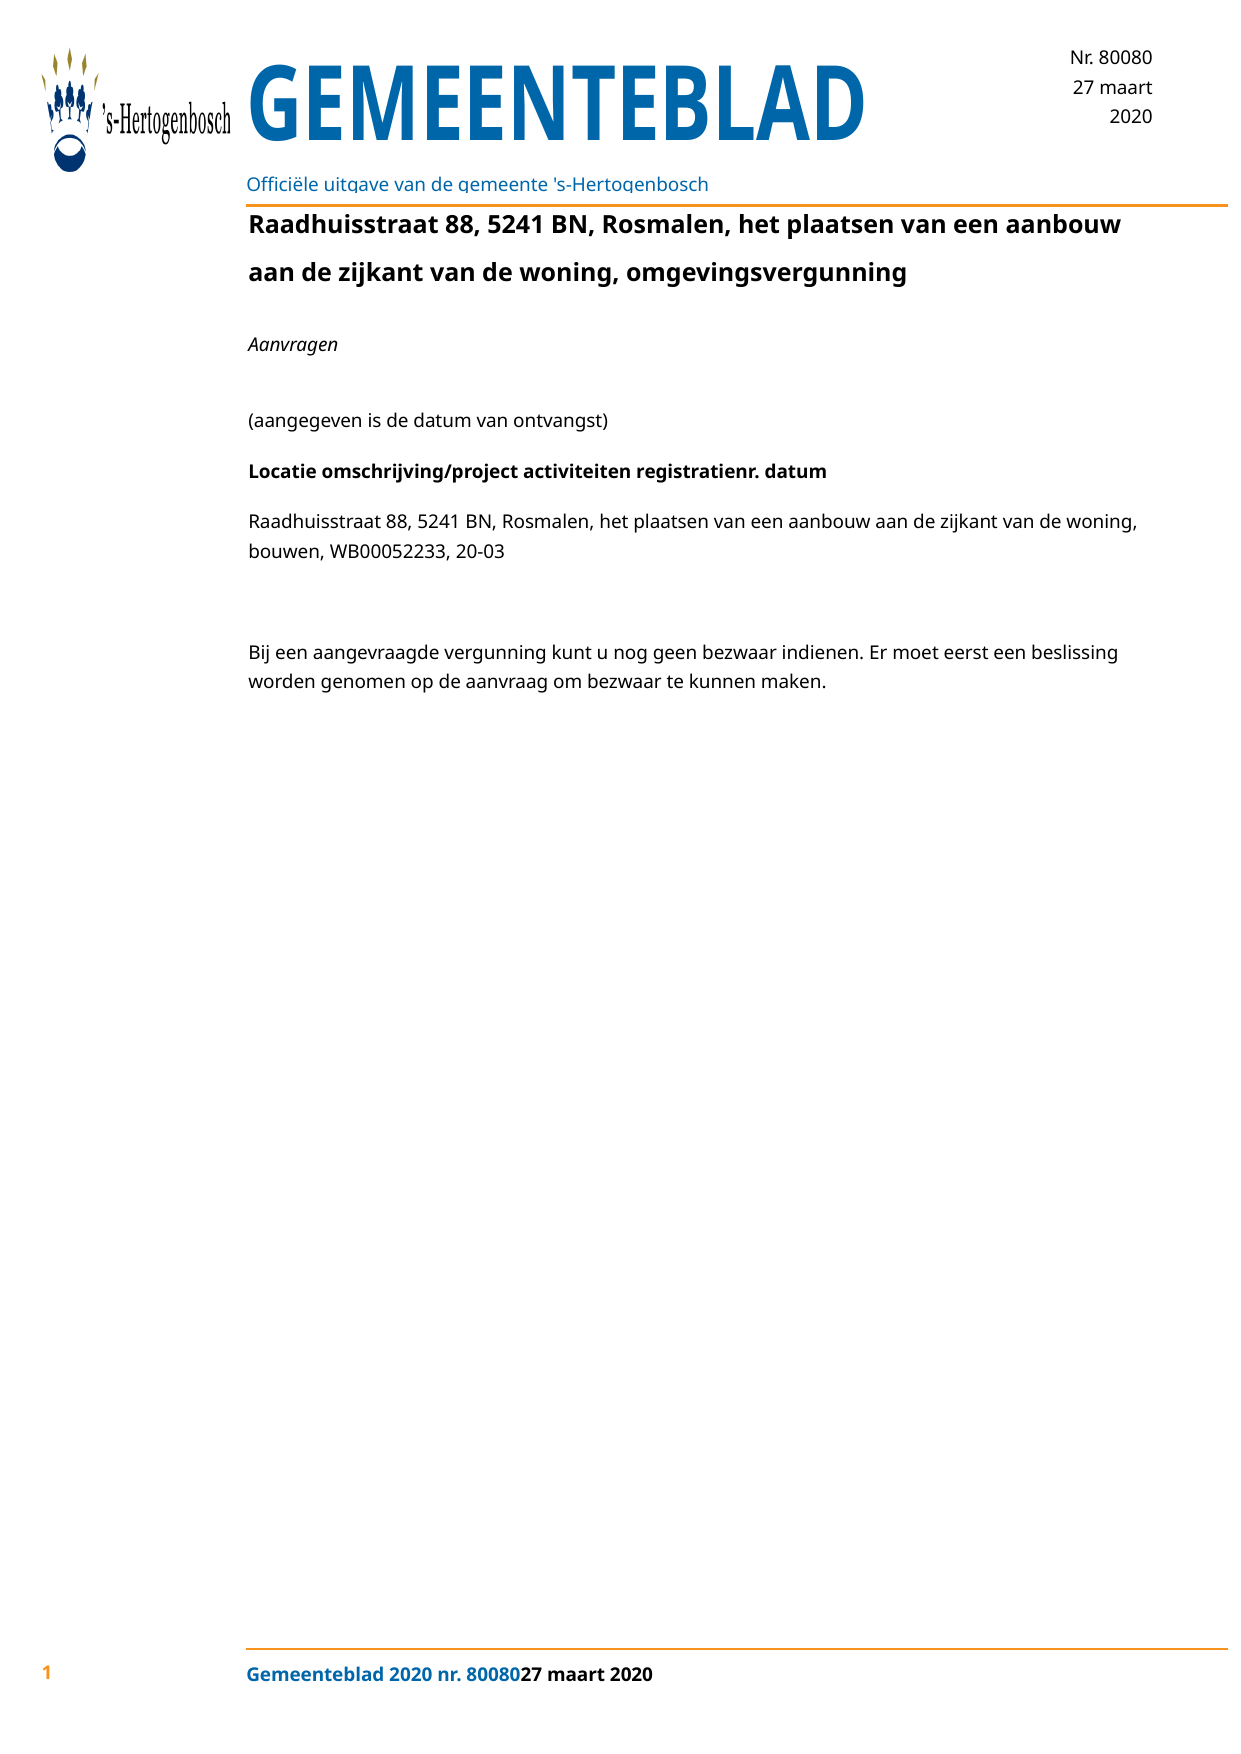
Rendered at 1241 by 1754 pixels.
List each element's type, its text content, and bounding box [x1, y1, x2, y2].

text Locatie omschrijving/project activiteiten registratienr. datum [248, 458, 1152, 484]
text Bij een aangevraagde vergunning kunt u nog geen bezwaar indienen. Er moet eerst een beslissing worden genomen op de aanvraag om bezwaar te kunnen maken. [248, 639, 1152, 694]
text Raadhuisstraat 88, 5241 BN, Rosmalen, het plaatsen van een aanbouw aan de zijkant van de woning, bouwen, WB00052233, 20-03 [248, 508, 1152, 564]
text Aanvragen [248, 331, 1152, 357]
text Raadhuisstraat 88, 5241 BN, Rosmalen, het plaatsen van een aanbouw aan de zijkant van de woning, omgevingsvergunning [248, 207, 1152, 288]
text (aangegeven is de datum van ontvangst) [248, 408, 1152, 433]
picture [41, 47, 231, 172]
